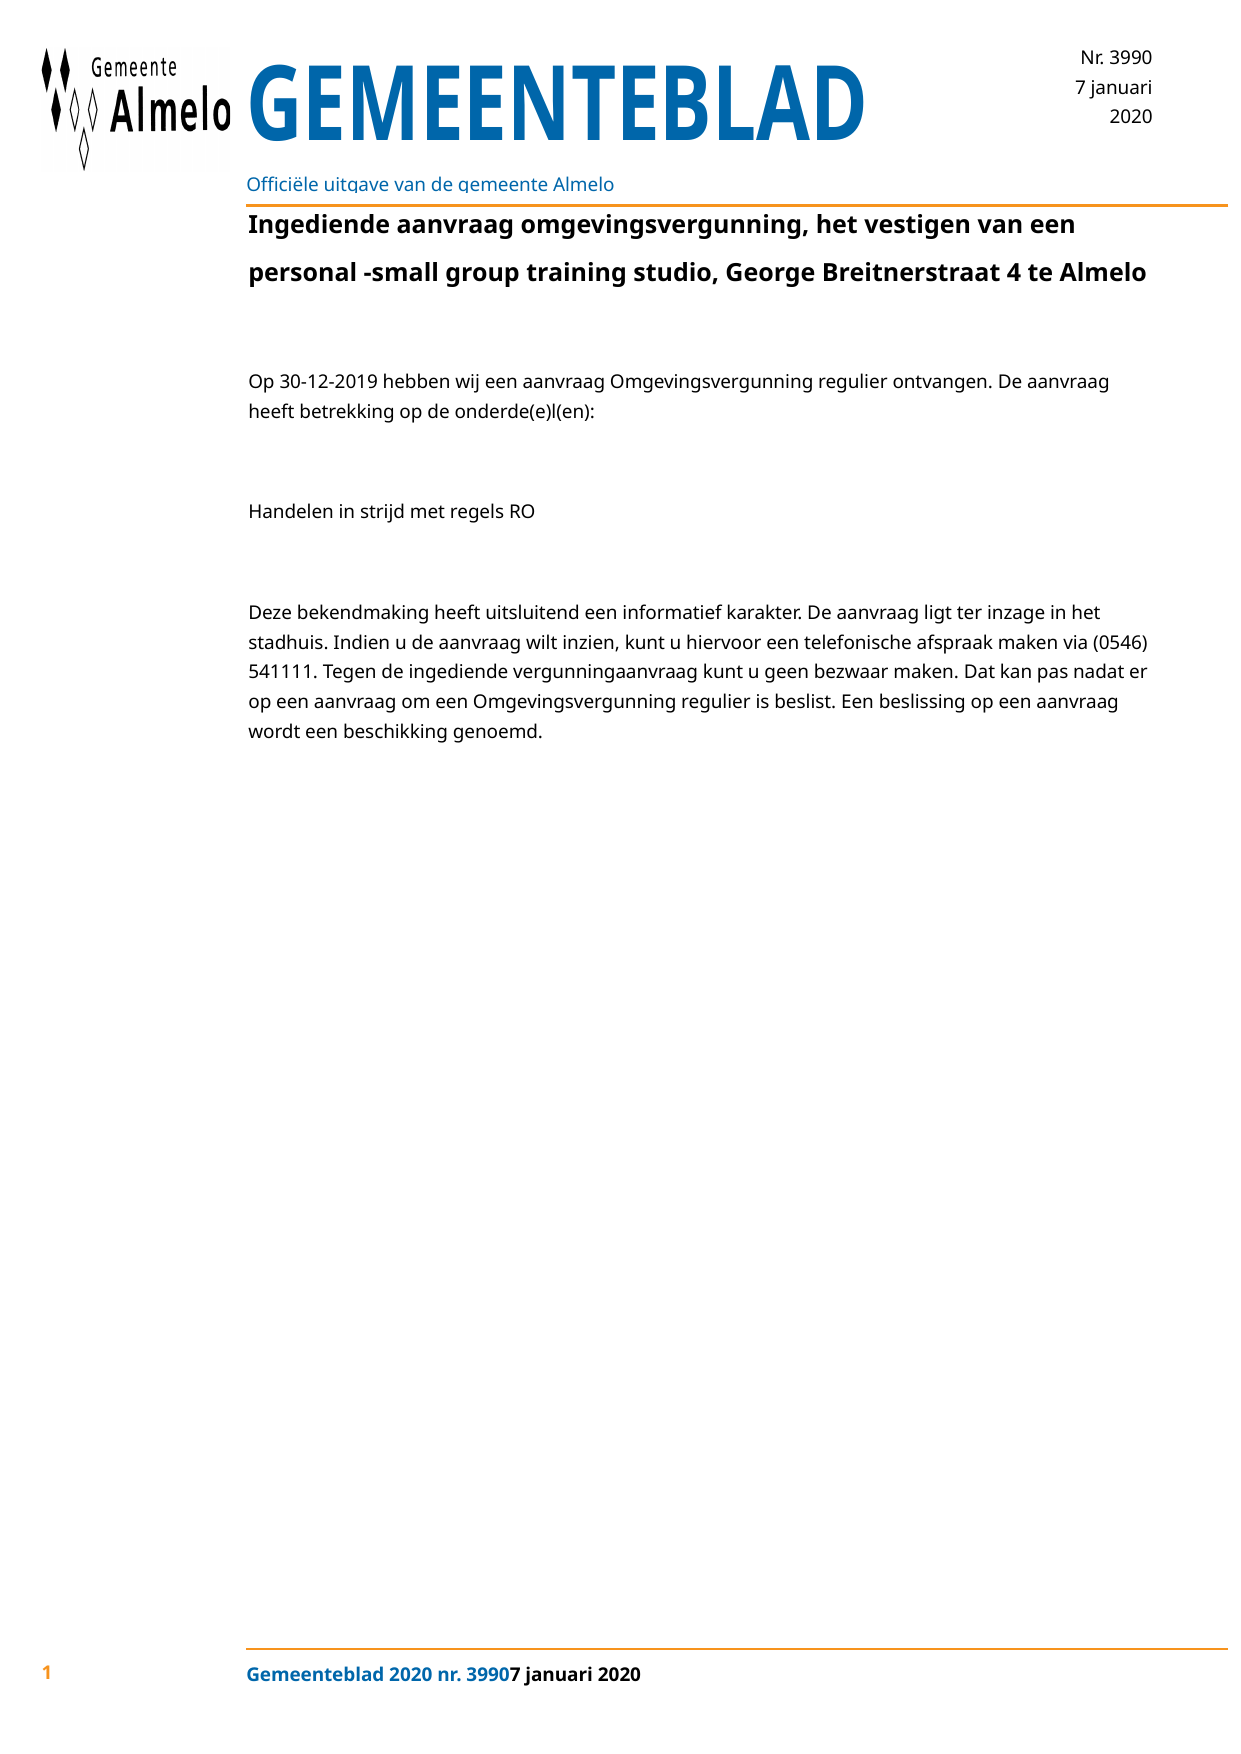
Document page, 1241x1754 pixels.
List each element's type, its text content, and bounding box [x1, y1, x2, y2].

text Deze bekendmaking heeft uitsluitend een informatief karakter. De aanvraag ligt ter inzage in het stadhuis. Indien u de aanvraag wilt inzien, kunt u hiervoor een telefonische afspraak maken via (0546) 541111. Tegen de ingediende vergunningaanvraag kunt u geen bezwaar maken. Dat kan pas nadat er op een aanvraag om een Omgevingsvergunning regulier is beslist. Een beslissing op een aanvraag wordt een beschikking genoemd. [248, 599, 1152, 744]
picture [41, 47, 231, 172]
text Ingediende aanvraag omgevingsvergunning, het vestigen van een personal -small group training studio, George Breitnerstraat 4 te Almelo [248, 207, 1152, 288]
text Handelen in strijd met regels RO [248, 499, 1152, 524]
text Op 30-12-2019 hebben wij een aanvraag Omgevingsvergunning regulier ontvangen. De aanvraag heeft betrekking op de onderde(e)l(en): [248, 368, 1152, 424]
